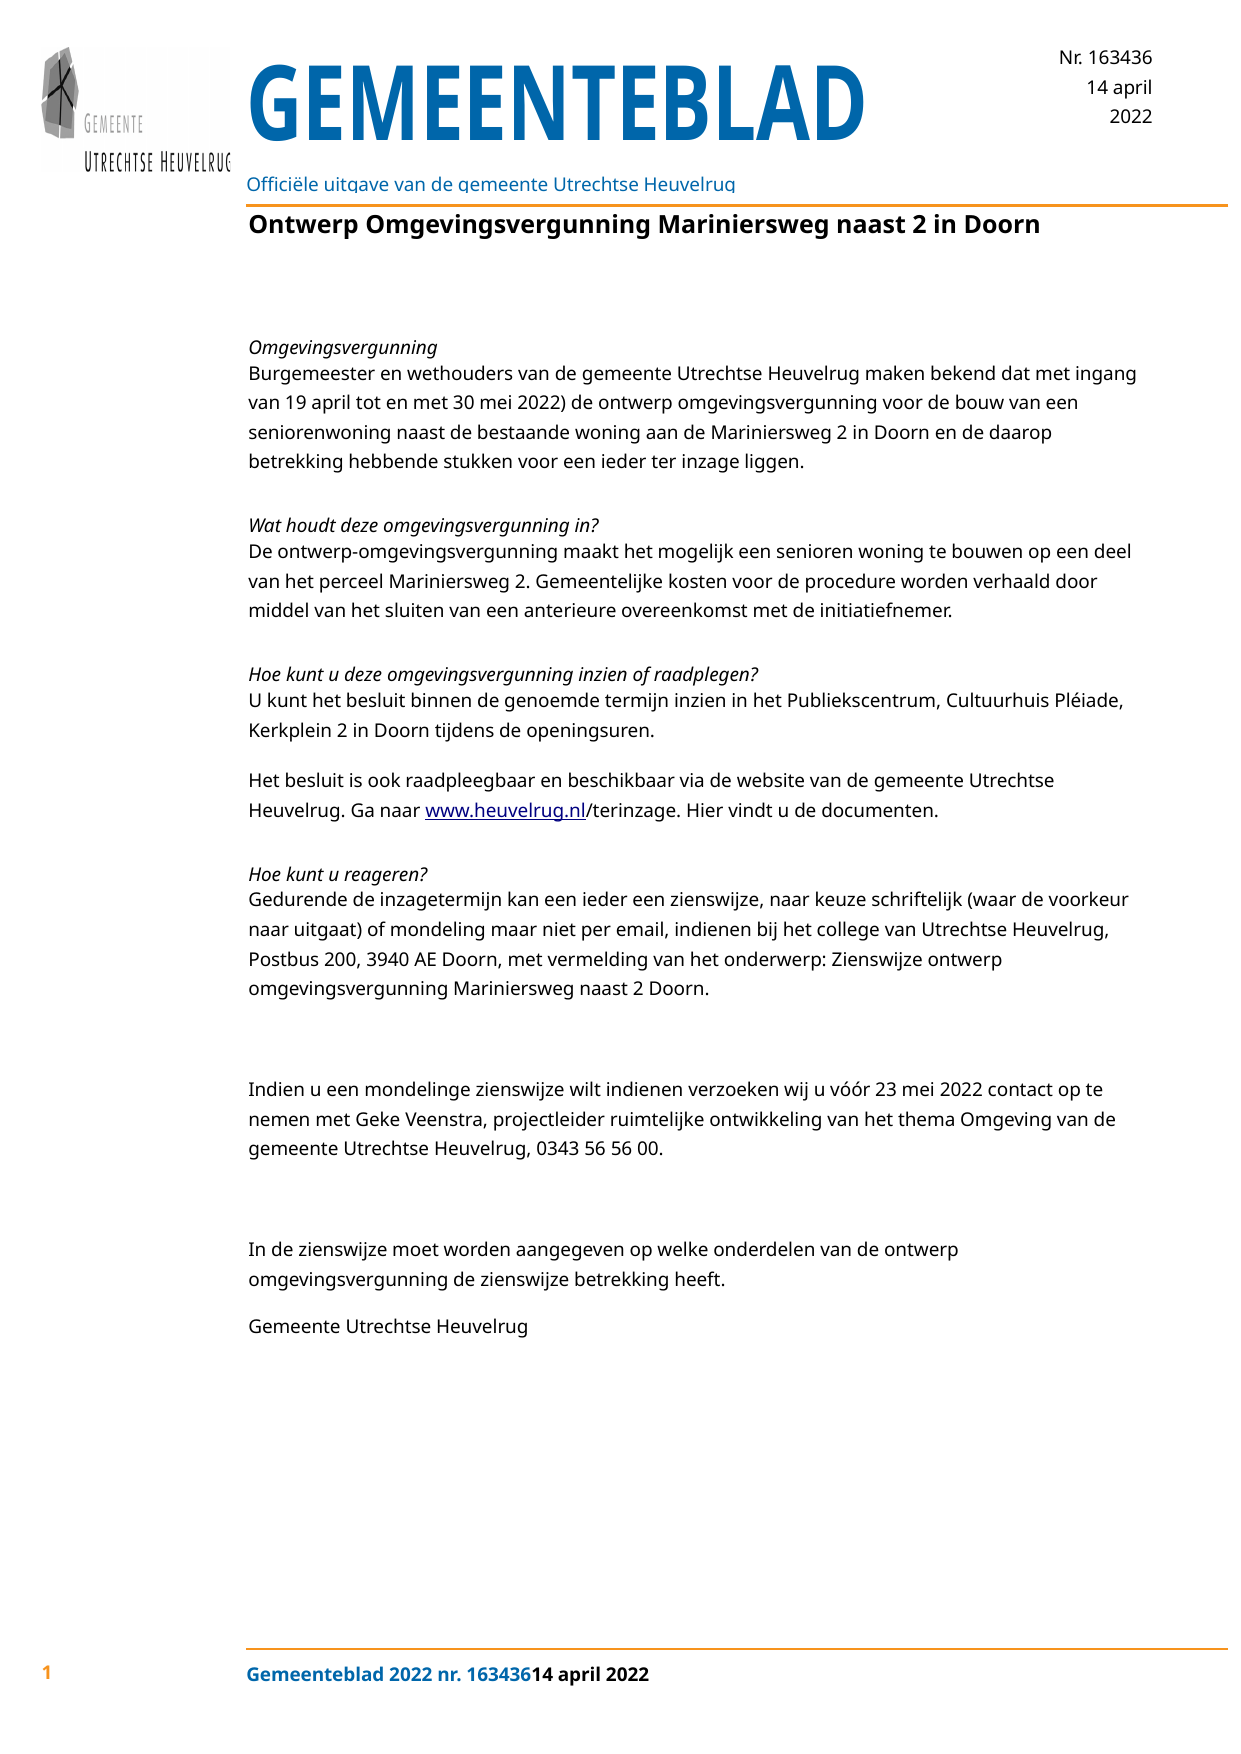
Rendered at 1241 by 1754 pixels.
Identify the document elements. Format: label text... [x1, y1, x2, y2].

text Wat houdt deze omgevingsvergunning in? [248, 513, 1152, 538]
text In de zienswijze moet worden aangegeven op welke onderdelen van de ontwerp omgevingsvergunning de zienswijze betrekking heeft. [248, 1236, 1152, 1291]
text U kunt het besluit binnen de genoemde termijn inzien in het Publiekscentrum, Cultuurhuis Pléiade, Kerkplein 2 in Doorn tijdens de openingsuren. [248, 687, 1152, 743]
text De ontwerp-omgevingsvergunning maakt het mogelijk een senioren woning te bouwen op een deel van het perceel Mariniersweg 2. Gemeentelijke kosten voor de procedure worden verhaald door middel van het sluiten van een anterieure overeenkomst met de initiatiefnemer. [248, 538, 1152, 623]
text Het besluit is ook raadpleegbaar en beschikbaar via de website van de gemeente Utrechtse Heuvelrug. Ga naar www.heuvelrug.nl/terinzage. Hier vindt u de documenten. [248, 767, 1152, 823]
text Hoe kunt u reageren? [248, 861, 1152, 887]
text Burgemeester en wethouders van de gemeente Utrechtse Heuvelrug maken bekend dat met ingang van 19 april tot en met 30 mei 2022) de ontwerp omgevingsvergunning voor de bouw van een seniorenwoning naast de bestaande woning aan de Mariniersweg 2 in Doorn en de daarop betrekking hebbende stukken voor een ieder ter inzage liggen. [248, 360, 1152, 474]
text Indien u een mondelinge zienswijze wilt indienen verzoeken wij u vóór 23 mei 2022 contact op te nemen met Geke Veenstra, projectleider ruimtelijke ontwikkeling van het thema Omgeving van de gemeente Utrechtse Heuvelrug, 0343 56 56 00. [248, 1076, 1152, 1161]
text Gedurende de inzagetermijn kan een ieder een zienswijze, naar keuze schriftelijk (waar de voorkeur naar uitgaat) of mondeling maar niet per email, indienen bij het college van Utrechtse Heuvelrug, Postbus 200, 3940 AE Doorn, met vermelding van het onderwerp: Zienswijze ontwerp omgevingsvergunning Mariniersweg naast 2 Doorn. [248, 887, 1152, 1001]
text Hoe kunt u deze omgevingsvergunning inzien of raadplegen? [248, 662, 1152, 687]
picture [41, 47, 231, 172]
text Ontwerp Omgevingsvergunning Mariniersweg naast 2 in Doorn [248, 207, 1152, 241]
text Omgevingsvergunning [248, 334, 1152, 360]
text Gemeente Utrechtse Heuvelrug [248, 1313, 1152, 1339]
